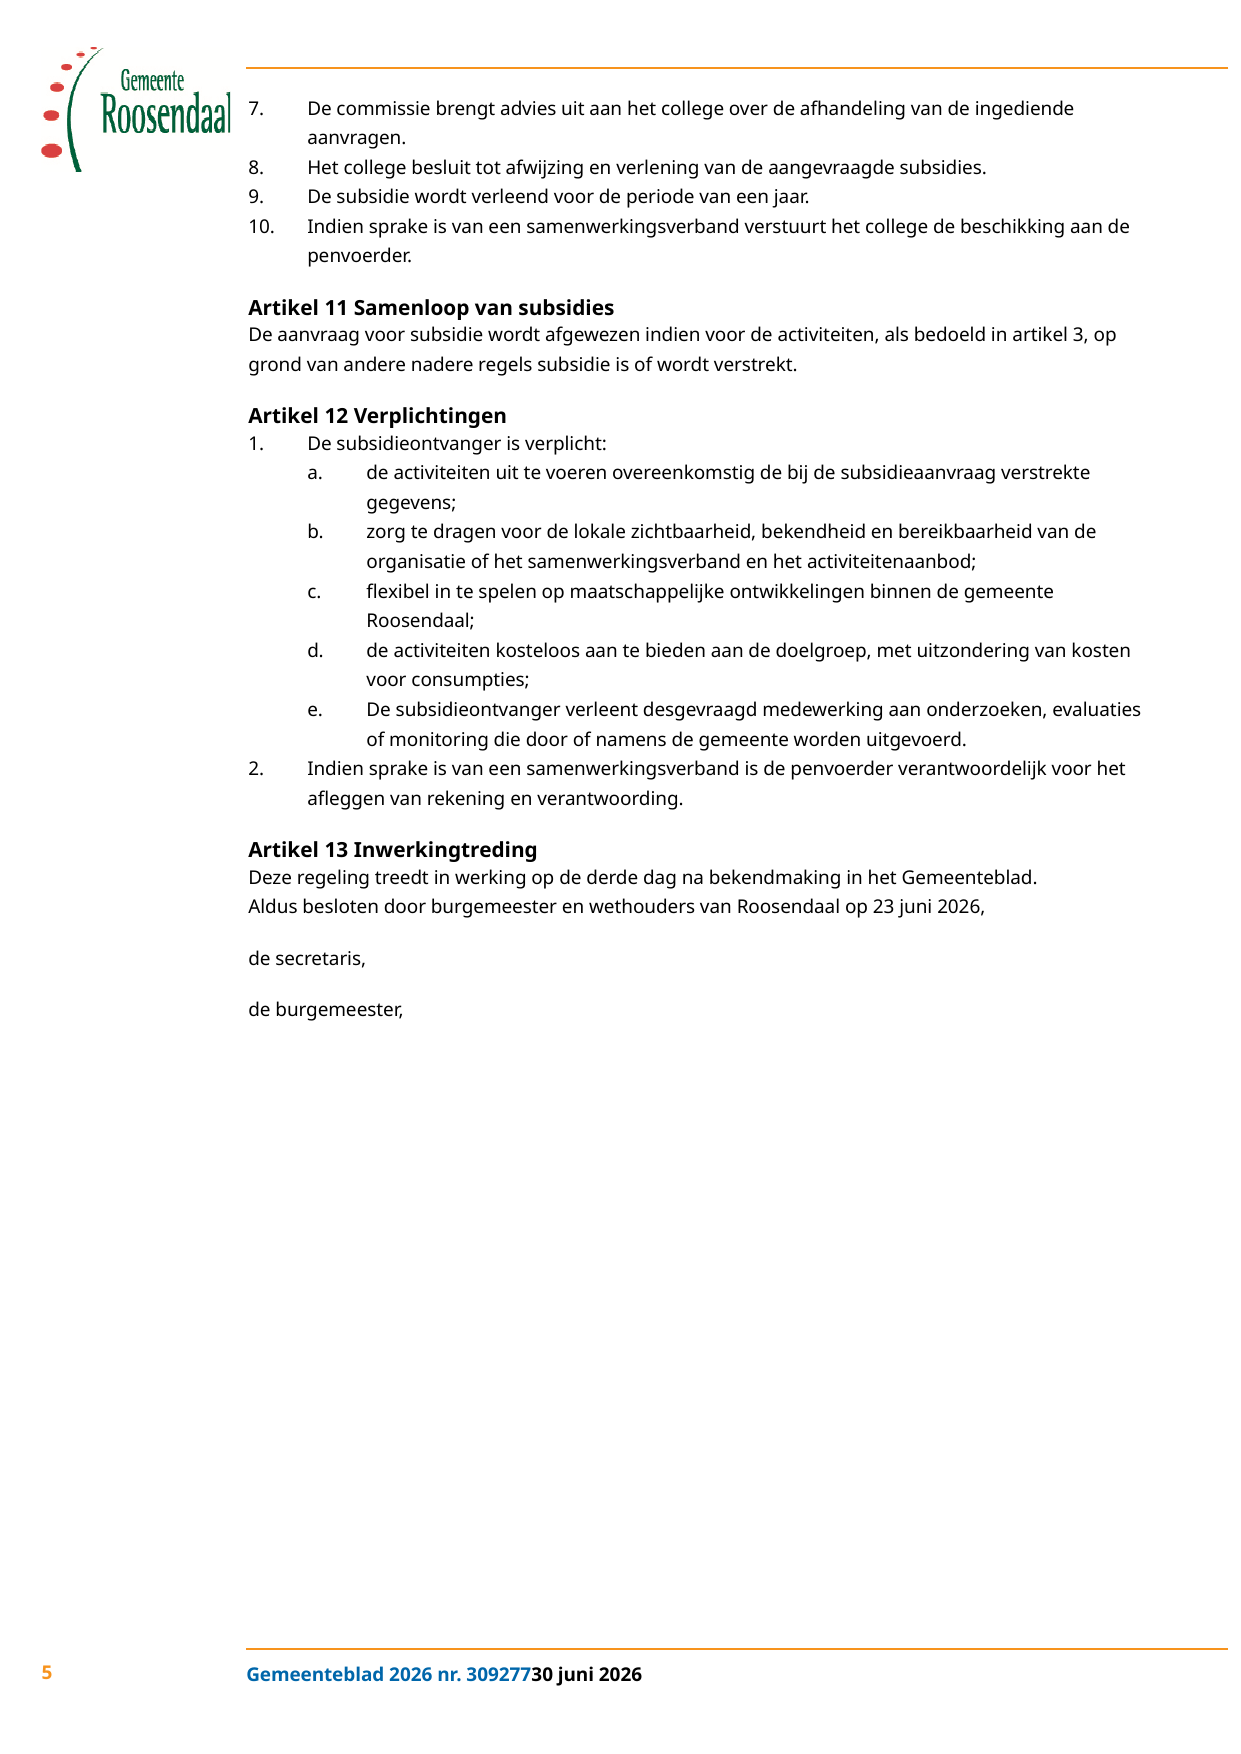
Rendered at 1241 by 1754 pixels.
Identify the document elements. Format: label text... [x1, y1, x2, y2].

list Indien sprake is van een samenwerkingsverband verstuurt het college de beschikking aan de penvoerder. [248, 213, 1152, 268]
text de burgemeester, [248, 996, 1152, 1022]
picture [41, 47, 231, 172]
list de activiteiten uit te voeren overeenkomstig de bij de subsidieaanvraag verstrekte gegevens; [307, 459, 1152, 515]
text Artikel 12 Verplichtingen [248, 402, 1152, 430]
text De aanvraag voor subsidie wordt afgewezen indien voor de activiteiten, als bedoeld in artikel 3, op grond van andere nadere regels subsidie is of wordt verstrekt. [248, 322, 1152, 377]
list Indien sprake is van een samenwerkingsverband is de penvoerder verantwoordelijk voor het afleggen van rekening en verantwoording. [248, 755, 1152, 811]
list De commissie brengt advies uit aan het college over de afhandeling van de ingediende aanvragen. [248, 95, 1152, 150]
text Deze regeling treedt in werking op de derde dag na bekendmaking in het Gemeenteblad. [248, 864, 1152, 889]
list de activiteiten kosteloos aan te bieden aan de doelgroep, met uitzondering van kosten voor consumpties; [307, 637, 1152, 692]
text Artikel 11 Samenloop van subsidies [248, 293, 1152, 322]
list De subsidie wordt verleend voor de periode van een jaar. [248, 183, 1152, 209]
text Artikel 13 Inwerkingtreding [248, 835, 1152, 864]
list flexibel in te spelen op maatschappelijke ontwikkelingen binnen de gemeente Roosendaal; [307, 578, 1152, 633]
list De subsidieontvanger is verplicht: [248, 430, 1152, 456]
text Aldus besloten door burgemeester en wethouders van Roosendaal op 23 juni 2026, [248, 893, 1152, 919]
list Het college besluit tot afwijzing en verlening van de aangevraagde subsidies. [248, 154, 1152, 180]
list zorg te dragen voor de lokale zichtbaarheid, bekendheid en bereikbaarheid van de organisatie of het samenwerkingsverband en het activiteitenaanbod; [307, 519, 1152, 574]
list De subsidieontvanger verleent desgevraagd medewerking aan onderzoeken, evaluaties of monitoring die door of namens de gemeente worden uitgevoerd. [307, 696, 1152, 752]
text de secretaris, [248, 945, 1152, 971]
